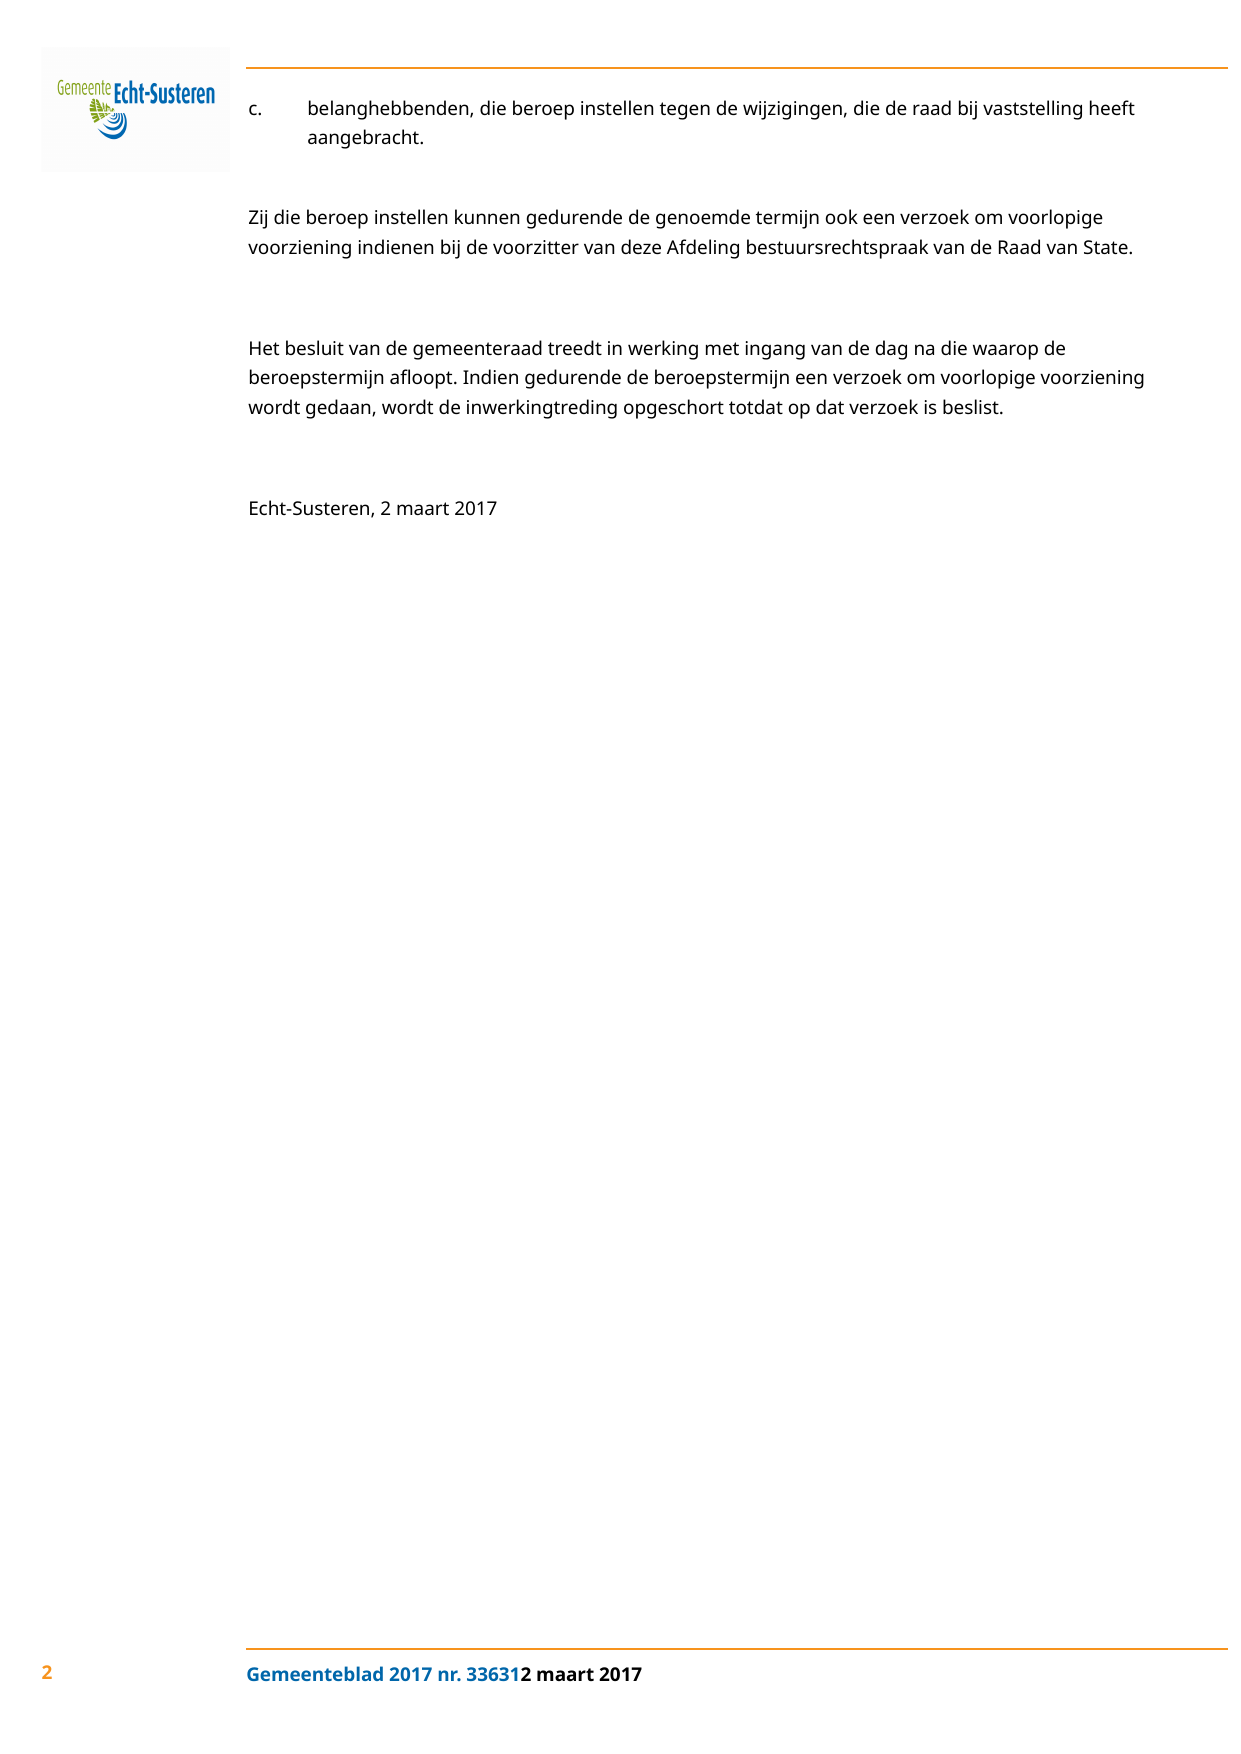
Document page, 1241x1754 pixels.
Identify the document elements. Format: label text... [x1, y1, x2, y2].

list belanghebbenden, die beroep instellen tegen de wijzigingen, die de raad bij vaststelling heeft aangebracht. [248, 95, 1152, 150]
text Het besluit van de gemeenteraad treedt in werking met ingang van de dag na die waarop de beroepstermijn afloopt. Indien gedurende de beroepstermijn een verzoek om voorlopige voorziening wordt gedaan, wordt de inwerkingtreding opgeschort totdat op dat verzoek is beslist. [248, 335, 1152, 420]
text Echt-Susteren, 2 maart 2017 [248, 495, 1152, 521]
text Zij die beroep instellen kunnen gedurende de genoemde termijn ook een verzoek om voorlopige voorziening indienen bij de voorzitter van deze Afdeling bestuursrechtspraak van de Raad van State. [248, 204, 1152, 260]
picture [41, 47, 231, 172]
